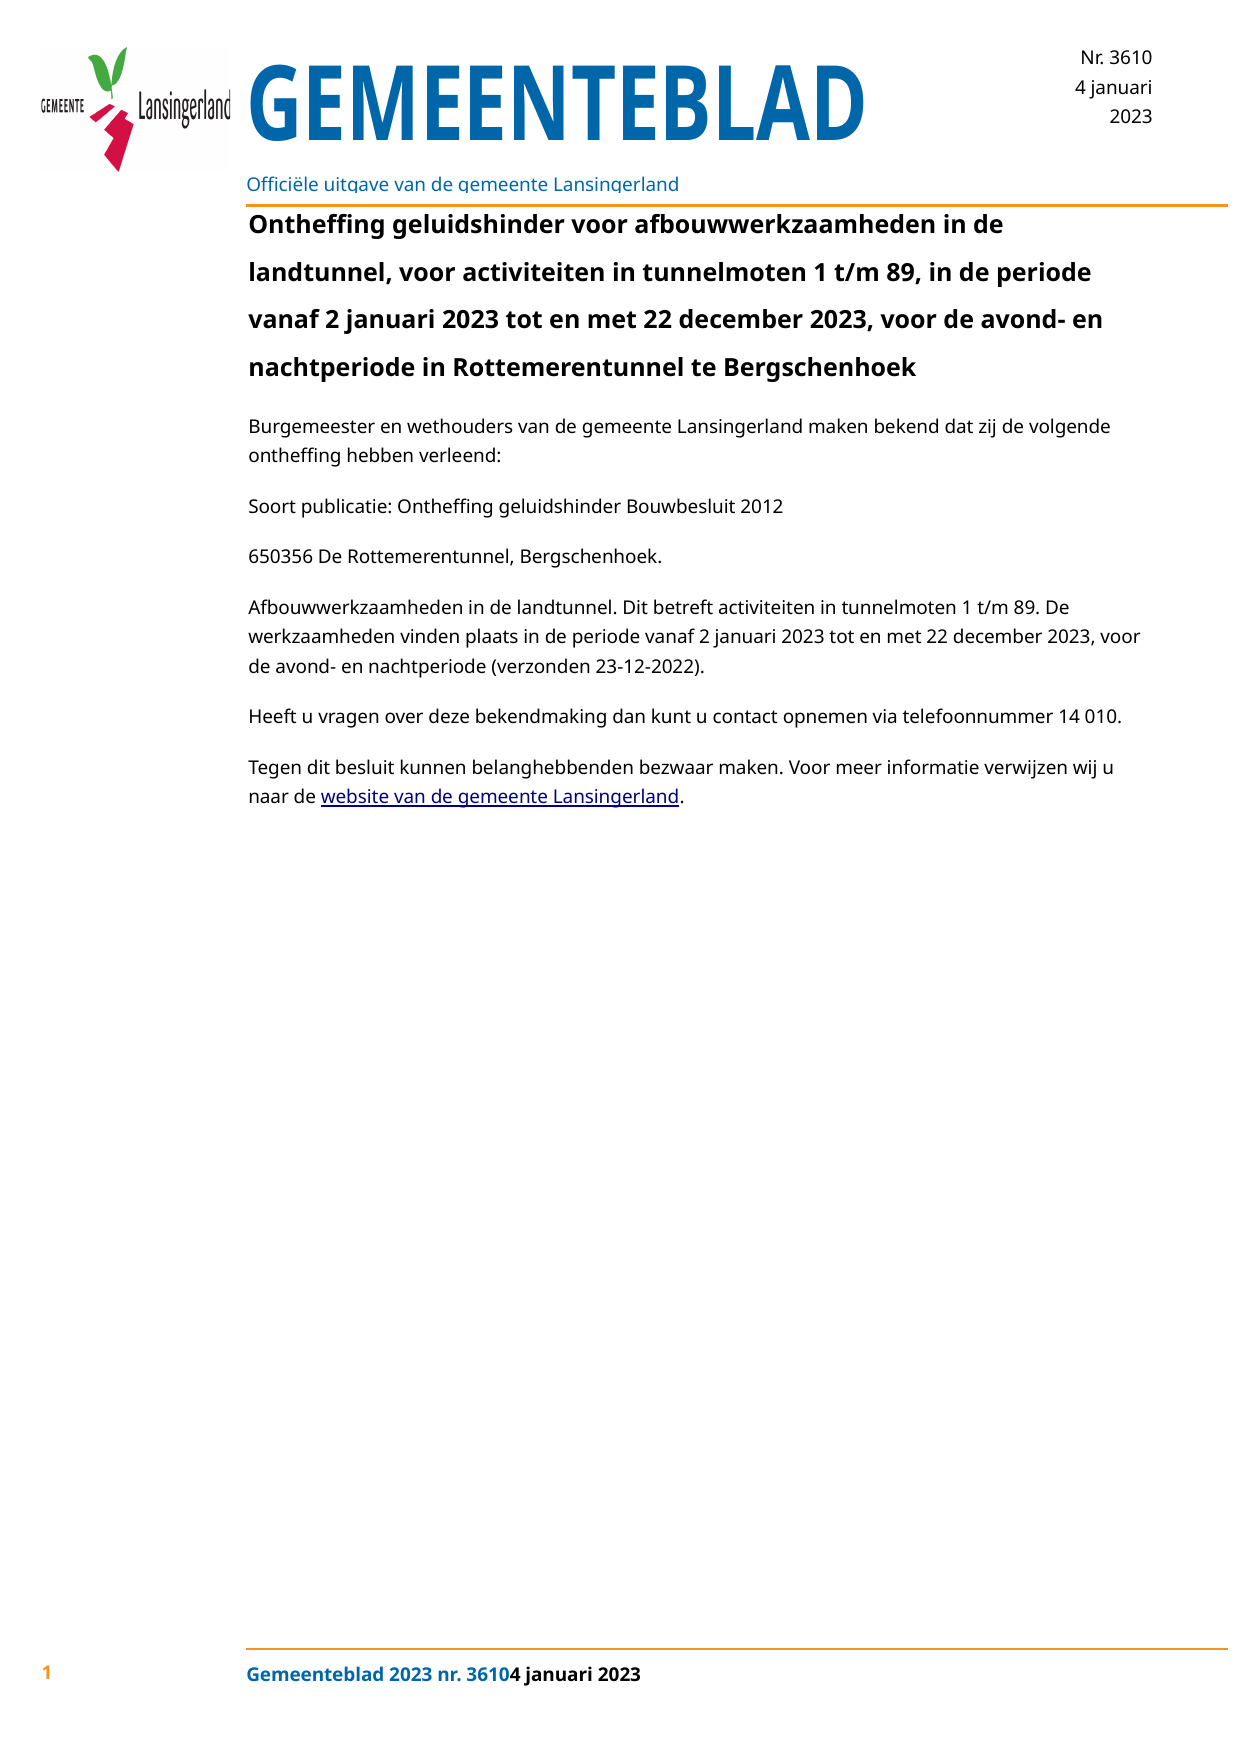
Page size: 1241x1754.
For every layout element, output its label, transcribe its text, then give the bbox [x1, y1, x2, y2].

picture [41, 47, 231, 172]
text Soort publicatie: Ontheffing geluidshinder Bouwbesluit 2012 [248, 493, 1152, 519]
text Heeft u vragen over deze bekendmaking dan kunt u contact opnemen via telefoonnummer 14 010. [248, 703, 1152, 729]
text Ontheffing geluidshinder voor afbouwwerkzaamheden in de landtunnel, voor activiteiten in tunnelmoten 1 t/m 89, in de periode vanaf 2 januari 2023 tot en met 22 december 2023, voor de avond- en nachtperiode in Rottemerentunnel te Bergschenhoek [248, 207, 1152, 384]
text 650356 De Rottemerentunnel, Bergschenhoek. [248, 543, 1152, 569]
text Burgemeester en wethouders van de gemeente Lansingerland maken bekend dat zij de volgende ontheffing hebben verleend: [248, 413, 1152, 468]
text Tegen dit besluit kunnen belanghebbenden bezwaar maken. Voor meer informatie verwijzen wij u naar de website van de gemeente Lansingerland. [248, 754, 1152, 809]
text Afbouwwerkzaamheden in de landtunnel. Dit betreft activiteiten in tunnelmoten 1 t/m 89. De werkzaamheden vinden plaats in de periode vanaf 2 januari 2023 tot en met 22 december 2023, voor de avond- en nachtperiode (verzonden 23-12-2022). [248, 594, 1152, 679]
